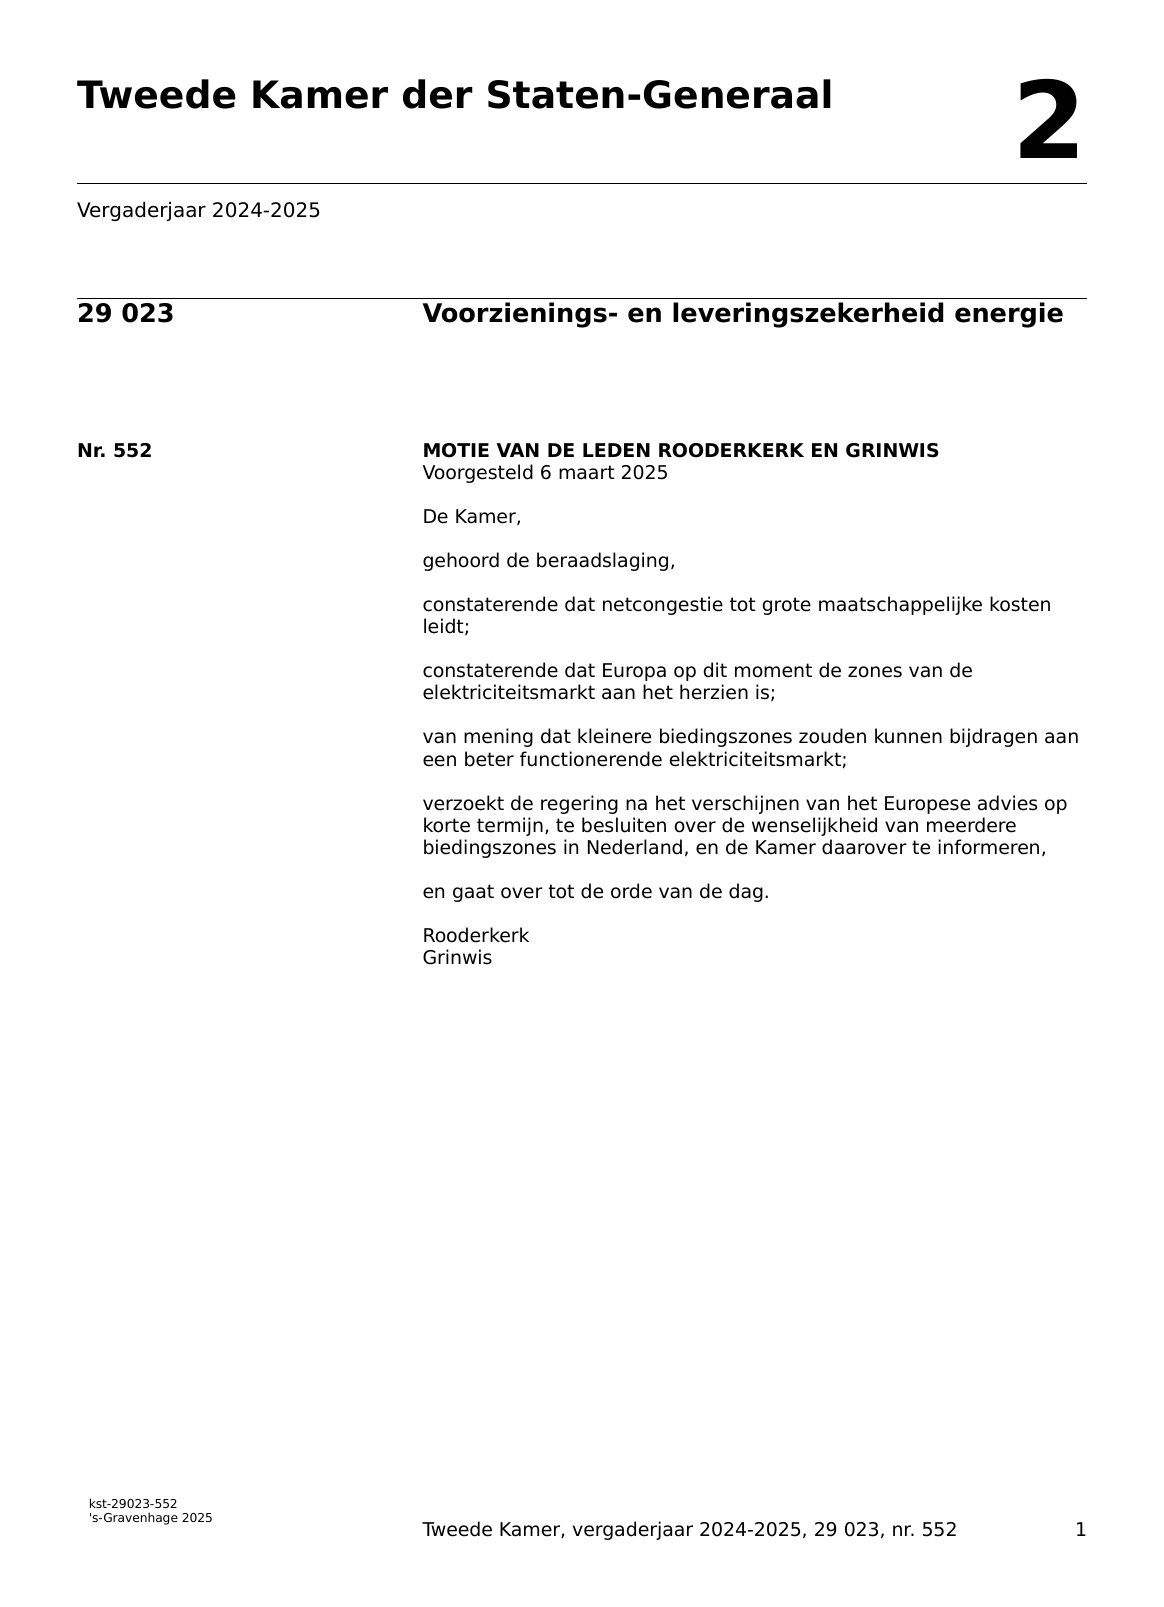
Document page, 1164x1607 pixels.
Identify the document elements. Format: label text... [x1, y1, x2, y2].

text van mening dat kleinere biedingszones zouden kunnen bijdragen aan een beter functionerende elektriciteitsmarkt; [422, 726, 1087, 770]
text Grinwis [422, 947, 1087, 969]
text De Kamer, [422, 506, 1087, 528]
text verzoekt de regering na het verschijnen van het Europese advies op korte termijn, te besluiten over de wenselijkheid van meerdere biedingszones in Nederland, en de Kamer daarover te informeren, [422, 793, 1087, 858]
text constaterende dat netcongestie tot grote maatschappelijke kosten leidt; [422, 594, 1087, 638]
text en gaat over tot de orde van de dag. [422, 881, 1087, 903]
subtitle 29 023 Voorzienings- en leveringszekerheid energie [77, 299, 1087, 329]
table_header Tweede Kamer der Staten-Generaal [77, 59, 886, 183]
table_header 2 [886, 59, 1087, 183]
text Voorgesteld 6 maart 2025 [422, 462, 1087, 484]
table_cell Vergaderjaar 2024-2025 [77, 184, 1087, 298]
text gehoord de beraadslaging, [422, 550, 1087, 572]
text Rooderkerk [422, 925, 1087, 947]
text constaterende dat Europa op dit moment de zones van de elektriciteitsmarkt aan het herzien is; [422, 660, 1087, 704]
subtitle Nr. 552 MOTIE VAN DE LEDEN ROODERKERK EN GRINWIS [77, 440, 1087, 462]
text 's-Gravenhage 2025 [88, 1511, 323, 1525]
text kst-29023-552 [88, 1497, 323, 1511]
